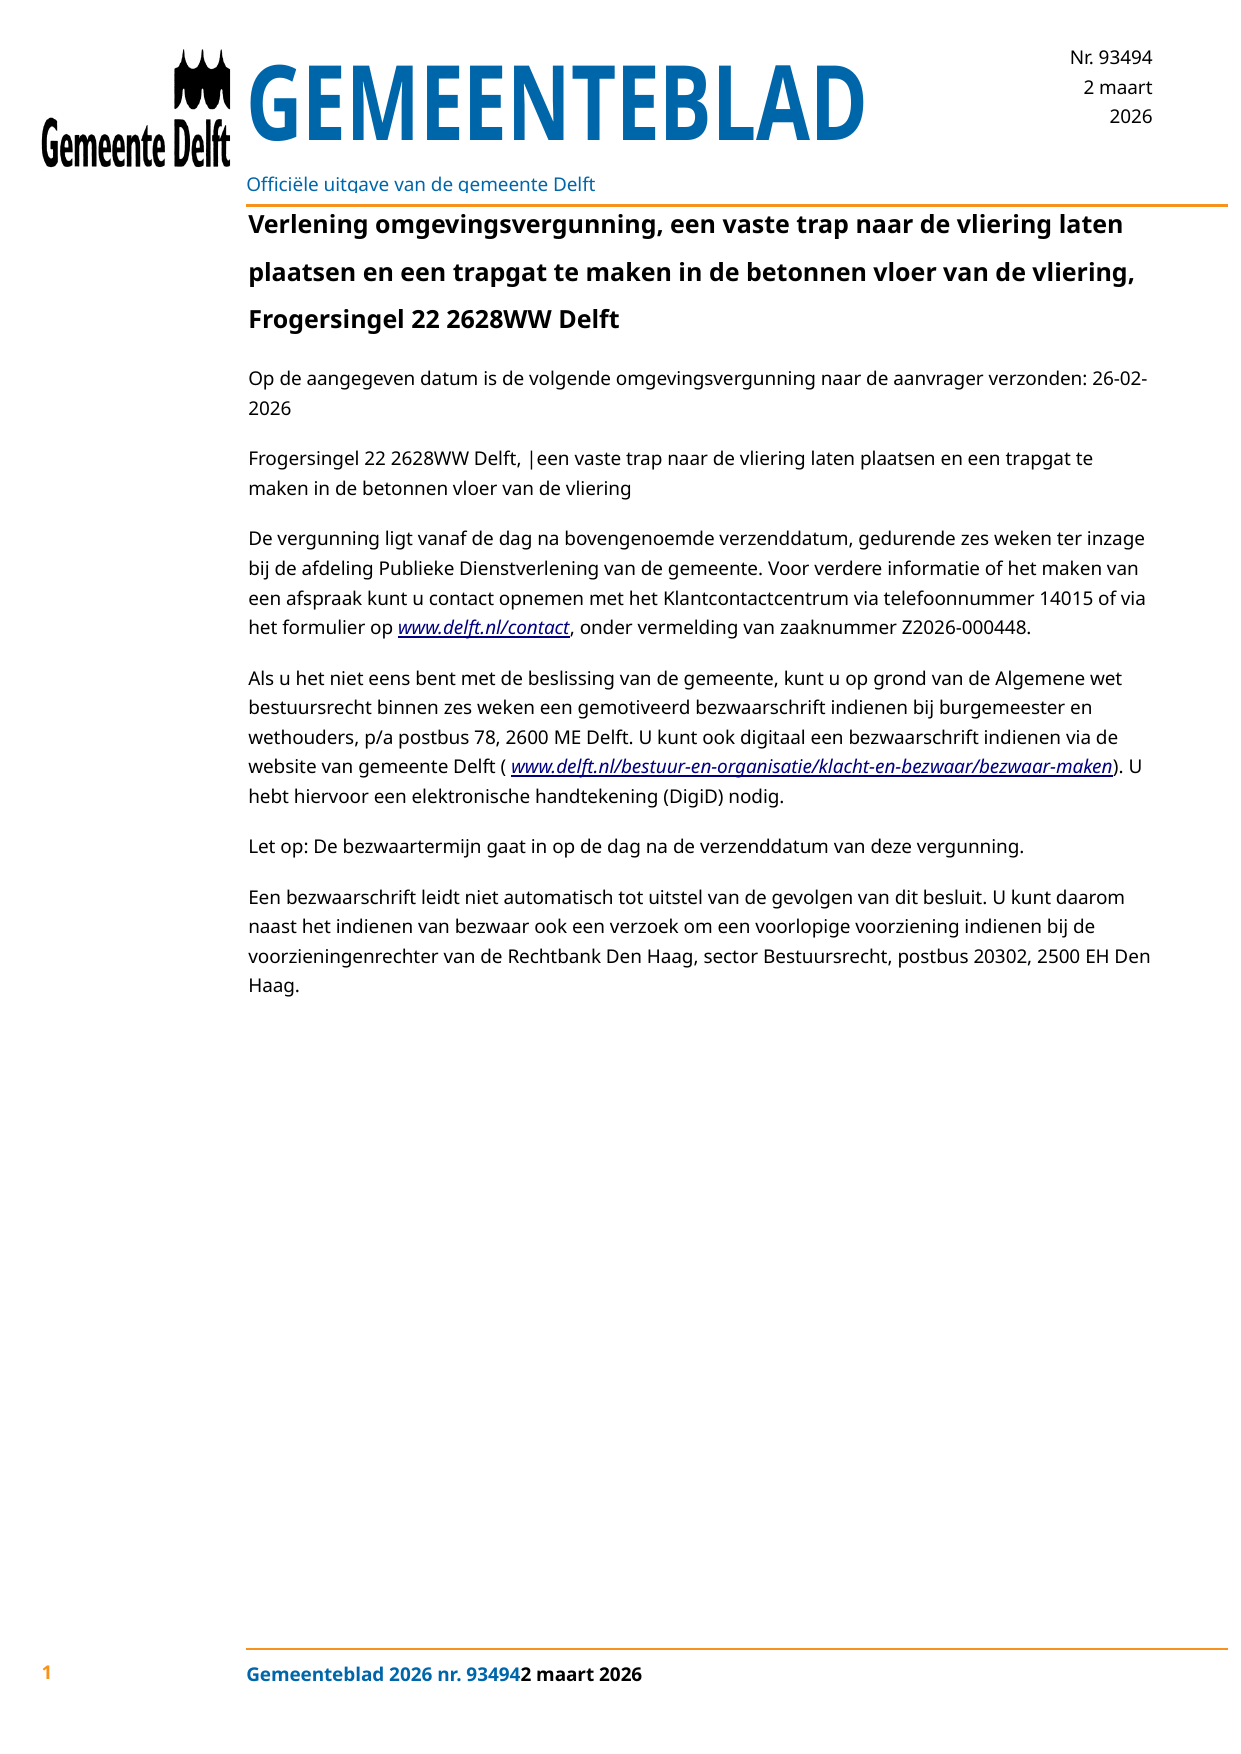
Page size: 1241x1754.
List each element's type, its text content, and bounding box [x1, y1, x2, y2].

text Let op: De bezwaartermijn gaat in op de dag na de verzenddatum van deze vergunning. [248, 833, 1152, 859]
text Een bezwaarschrift leidt niet automatisch tot uitstel van de gevolgen van dit besluit. U kunt daarom naast het indienen van bezwaar ook een verzoek om een voorlopige voorziening indienen bij de voorzieningenrechter van de Rechtbank Den Haag, sector Bestuursrecht, postbus 20302, 2500 EH Den Haag. [248, 884, 1152, 998]
text Als u het niet eens bent met de beslissing van de gemeente, kunt u op grond van de Algemene wet bestuursrecht binnen zes weken een gemotiveerd bezwaarschrift indienen bij burgemeester en wethouders, p/a postbus 78, 2600 ME Delft. U kunt ook digitaal een bezwaarschrift indienen via de website van gemeente Delft ( www.delft.nl/bestuur-en-organisatie/klacht-en-bezwaar/bezwaar-maken). U hebt hiervoor een elektronische handtekening (DigiD) nodig. [248, 665, 1152, 809]
text Frogersingel 22 2628WW Delft, |een vaste trap naar de vliering laten plaatsen en een trapgat te maken in de betonnen vloer van de vliering [248, 446, 1152, 501]
text Op de aangegeven datum is de volgende omgevingsvergunning naar de aanvrager verzonden: 26-02-2026 [248, 366, 1152, 421]
picture [41, 47, 231, 172]
text De vergunning ligt vanaf de dag na bovengenoemde verzenddatum, gedurende zes weken ter inzage bij de afdeling Publieke Dienstverlening van de gemeente. Voor verdere informatie of het maken van een afspraak kunt u contact opnemen met het Klantcontactcentrum via telefoonnummer 14015 of via het formulier op www.delft.nl/contact, onder vermelding van zaaknummer Z2026-000448. [248, 526, 1152, 640]
text Verlening omgevingsvergunning, een vaste trap naar de vliering laten plaatsen en een trapgat te maken in de betonnen vloer van de vliering, Frogersingel 22 2628WW Delft [248, 207, 1152, 336]
